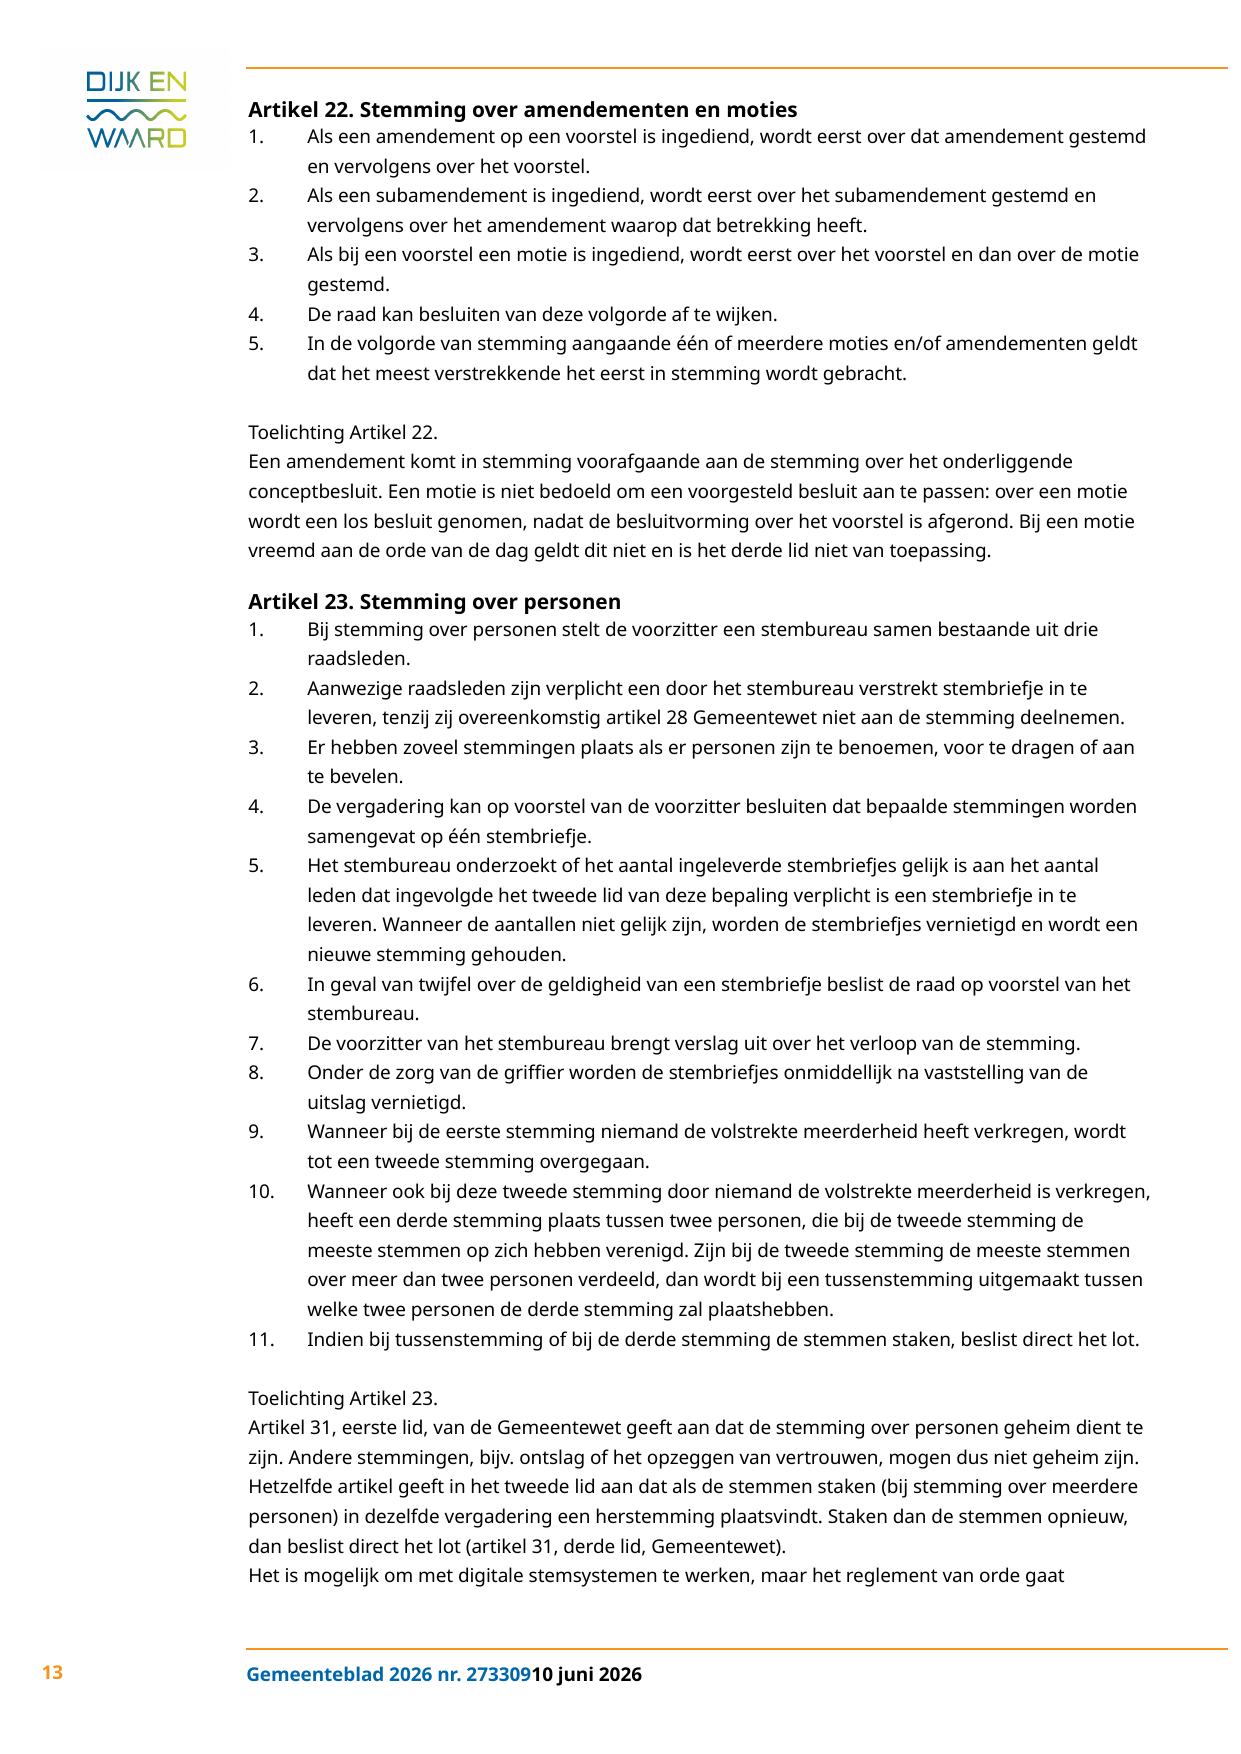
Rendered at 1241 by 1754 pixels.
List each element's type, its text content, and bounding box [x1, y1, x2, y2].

list Als een subamendement is ingediend, wordt eerst over het subamendement gestemd en vervolgens over het amendement waarop dat betrekking heeft. [248, 182, 1152, 238]
list De vergadering kan op voorstel van de voorzitter besluiten dat bepaalde stemmingen worden samengevat op één stembriefje. [248, 793, 1152, 848]
table_header Toelichting Artikel 23. Artikel 31, eerste lid, van de Gemeentewet geeft aan dat de stemming over personen geheim dient te zijn. Andere stemmingen, bijv. ontslag of het opzeggen van vertrouwen, mogen dus niet geheim zijn. Hetzelfde artikel geeft in het tweede lid aan dat als de stemmen staken (bij stemming over meerdere personen) in dezelfde vergadering een herstemming plaatsvindt. Staken dan de stemmen opnieuw, dan beslist direct het lot (artikel 31, derde lid, Gemeentewet). Het is mogelijk om met digitale stemsystemen te werken, maar het reglement van orde gaat [248, 1385, 1152, 1588]
list Bij stemming over personen stelt de voorzitter een stembureau samen bestaande uit drie raadsleden. [248, 616, 1152, 671]
list In geval van twijfel over de geldigheid van een stembriefje beslist de raad op voorstel van het stembureau. [248, 971, 1152, 1026]
list De raad kan besluiten van deze volgorde af te wijken. [248, 301, 1152, 326]
table_header Toelichting Artikel 22. Een amendement komt in stemming voorafgaande aan de stemming over het onderliggende conceptbesluit. Een motie is niet bedoeld om een voorgesteld besluit aan te passen: over een motie wordt een los besluit genomen, nadat de besluitvorming over het voorstel is afgerond. Bij een motie vreemd aan de orde van de dag geldt dit niet en is het derde lid niet van toepassing. [248, 419, 1152, 563]
list Indien bij tussenstemming of bij de derde stemming de stemmen staken, beslist direct het lot. [248, 1326, 1152, 1351]
list Aanwezige raadsleden zijn verplicht een door het stembureau verstrekt stembriefje in te leveren, tenzij zij overeenkomstig artikel 28 Gemeentewet niet aan de stemming deelnemen. [248, 675, 1152, 730]
list Wanneer bij de eerste stemming niemand de volstrekte meerderheid heeft verkregen, wordt tot een tweede stemming overgegaan. [248, 1119, 1152, 1174]
list Het stembureau onderzoekt of het aantal ingeleverde stembriefjes gelijk is aan het aantal leden dat ingevolgde het tweede lid van deze bepaling verplicht is een stembriefje in te leveren. Wanneer de aantallen niet gelijk zijn, worden de stembriefjes vernietigd en wordt een nieuwe stemming gehouden. [248, 852, 1152, 967]
list In de volgorde van stemming aangaande één of meerdere moties en/of amendementen geldt dat het meest verstrekkende het eerst in stemming wordt gebracht. [248, 330, 1152, 386]
list Als bij een voorstel een motie is ingediend, wordt eerst over het voorstel en dan over de motie gestemd. [248, 242, 1152, 297]
list Wanneer ook bij deze tweede stemming door niemand de volstrekte meerderheid is verkregen, heeft een derde stemming plaats tussen twee personen, die bij de tweede stemming de meeste stemmen op zich hebben verenigd. Zijn bij de tweede stemming de meeste stemmen over meer dan twee personen verdeeld, dan wordt bij een tussenstemming uitgemaakt tussen welke twee personen de derde stemming zal plaatshebben. [248, 1178, 1152, 1322]
text Artikel 22. Stemming over amendementen en moties [248, 95, 1152, 123]
list De voorzitter van het stembureau brengt verslag uit over het verloop van de stemming. [248, 1030, 1152, 1056]
picture [41, 47, 231, 172]
list Onder de zorg van de griffier worden de stembriefjes onmiddellijk na vaststelling van de uitslag vernietigd. [248, 1059, 1152, 1115]
list Er hebben zoveel stemmingen plaats als er personen zijn te benoemen, voor te dragen of aan te bevelen. [248, 734, 1152, 789]
text Artikel 23. Stemming over personen [248, 587, 1152, 616]
list Als een amendement op een voorstel is ingediend, wordt eerst over dat amendement gestemd en vervolgens over het voorstel. [248, 123, 1152, 178]
